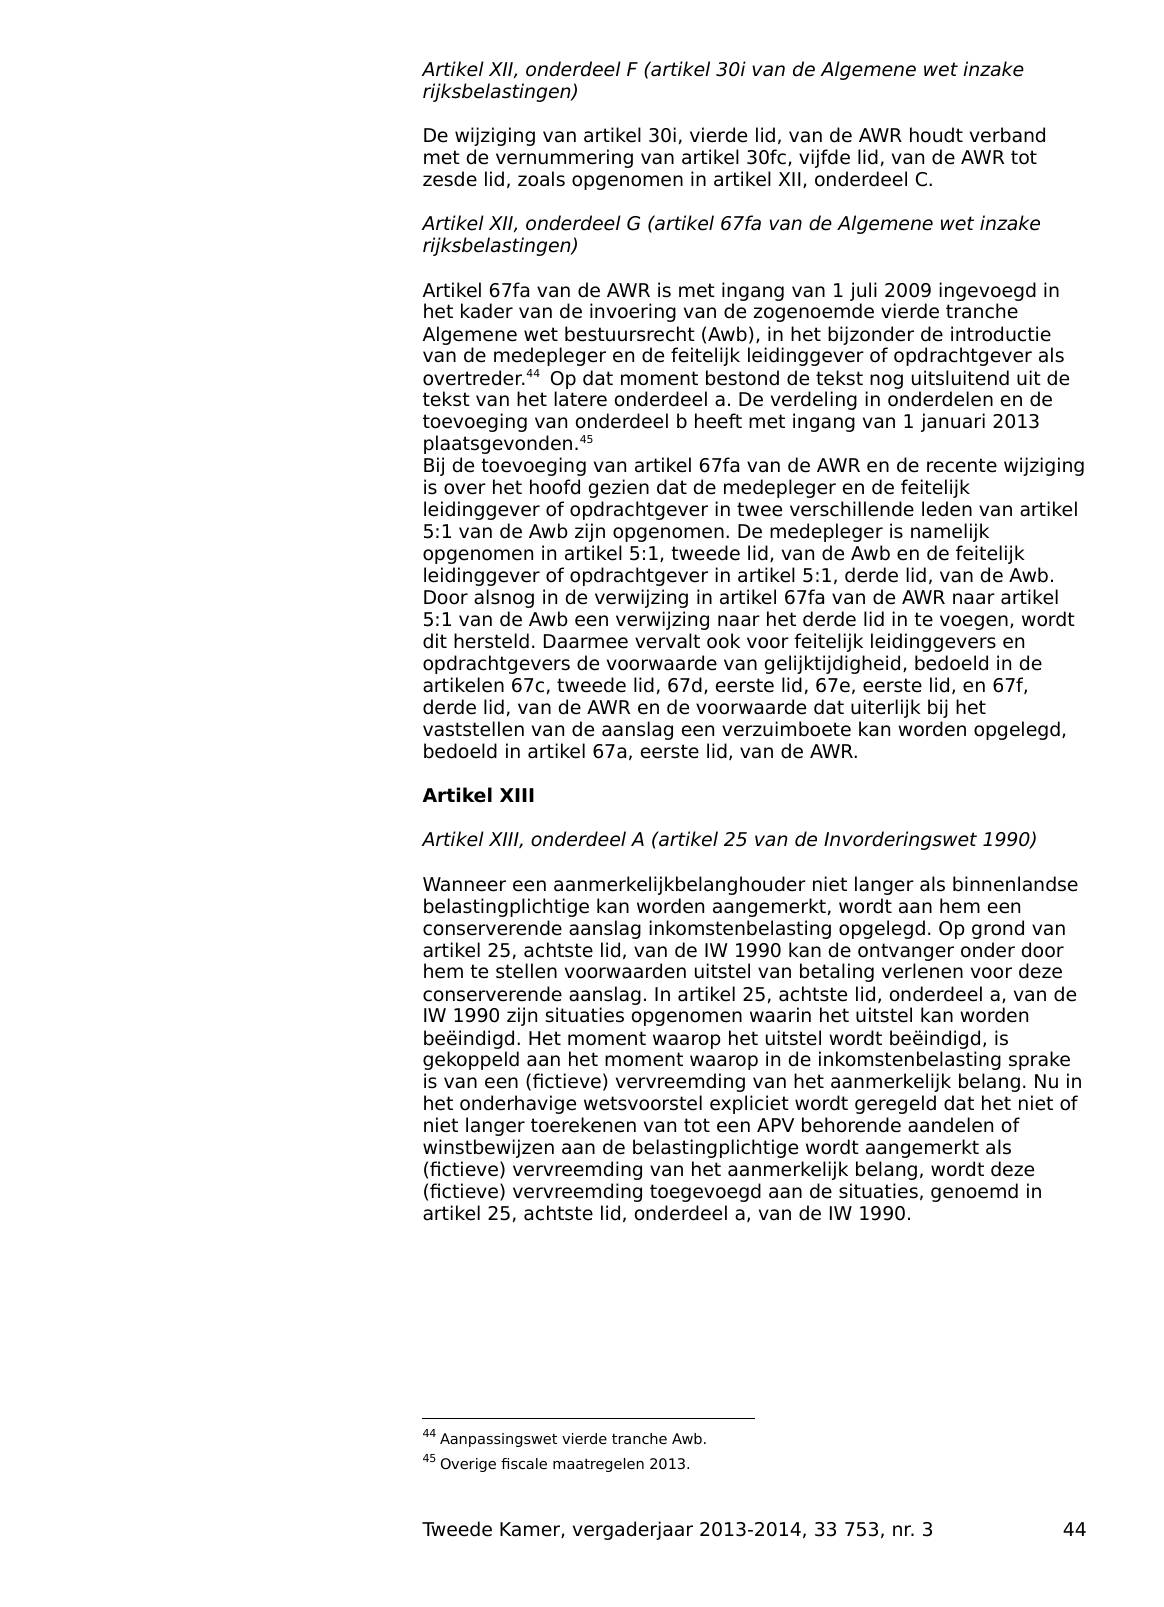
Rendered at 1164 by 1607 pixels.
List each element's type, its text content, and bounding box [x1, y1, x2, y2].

text Wanneer een aanmerkelijkbelanghouder niet langer als binnenlandse belastingplichtige kan worden aangemerkt, wordt aan hem een conserverende aanslag inkomstenbelasting opgelegd. Op grond van artikel 25, achtste lid, van de IW 1990 kan de ontvanger onder door hem te stellen voorwaarden uitstel van betaling verlenen voor deze conserverende aanslag. In artikel 25, achtste lid, onderdeel a, van de IW 1990 zijn situaties opgenomen waarin het uitstel kan worden beëindigd. Het moment waarop het uitstel wordt beëindigd, is gekoppeld aan het moment waarop in de inkomstenbelasting sprake is van een (fictieve) vervreemding van het aanmerkelijk belang. Nu in het onderhavige wetsvoorstel expliciet wordt geregeld dat het niet of niet langer toerekenen van tot een APV behorende aandelen of winstbewijzen aan de belastingplichtige wordt aangemerkt als (fictieve) vervreemding van het aanmerkelijk belang, wordt deze (fictieve) vervreemding toegevoegd aan de situaties, genoemd in artikel 25, achtste lid, onderdeel a, van de IW 1990. [422, 873, 1087, 1225]
text Overige fiscale maatregelen 2013. [422, 1452, 1087, 1474]
subtitle Artikel XIII, onderdeel A (artikel 25 van de Invorderingswet 1990) [422, 829, 1087, 851]
text Bij de toevoeging van artikel 67fa van de AWR en de recente wijziging is over het hoofd gezien dat de medepleger en de feitelijk leidinggever of opdrachtgever in twee verschillende leden van artikel 5:1 van de Awb zijn opgenomen. De medepleger is namelijk opgenomen in artikel 5:1, tweede lid, van de Awb en de feitelijk leidinggever of opdrachtgever in artikel 5:1, derde lid, van de Awb. Door alsnog in de verwijzing in artikel 67fa van de AWR naar artikel 5:1 van de Awb een verwijzing naar het derde lid in te voegen, wordt dit hersteld. Daarmee vervalt ook voor feitelijk leidinggevers en opdrachtgevers de voorwaarde van gelijktijdigheid, bedoeld in de artikelen 67c, tweede lid, 67d, eerste lid, 67e, eerste lid, en 67f, derde lid, van de AWR en de voorwaarde dat uiterlijk bij het vaststellen van de aanslag een verzuimboete kan worden opgelegd, bedoeld in artikel 67a, eerste lid, van de AWR. [422, 455, 1087, 763]
subtitle Artikel XII, onderdeel F (artikel 30i van de Algemene wet inzake rijksbelastingen) [422, 59, 1087, 103]
text Artikel 67fa van de AWR is met ingang van 1 juli 2009 ingevoegd in het kader van de invoering van de zogenoemde vierde tranche Algemene wet bestuursrecht (Awb), in het bijzonder de introductie van de medepleger en de feitelijk leidinggever of opdrachtgever als overtreder. Op dat moment bestond de tekst nog uitsluitend uit de tekst van het latere onderdeel a. De verdeling in onderdelen en de toevoeging van onderdeel b heeft met ingang van 1 januari 2013 plaatsgevonden. [422, 279, 1087, 455]
subtitle Artikel XIII [422, 785, 1087, 807]
text De wijziging van artikel 30i, vierde lid, van de AWR houdt verband met de vernummering van artikel 30fc, vijfde lid, van de AWR tot zesde lid, zoals opgenomen in artikel XII, onderdeel C. [422, 125, 1087, 191]
subtitle Artikel XII, onderdeel G (artikel 67fa van de Algemene wet inzake rijksbelastingen) [422, 213, 1087, 257]
text Aanpassingswet vierde tranche Awb. [422, 1427, 1087, 1449]
